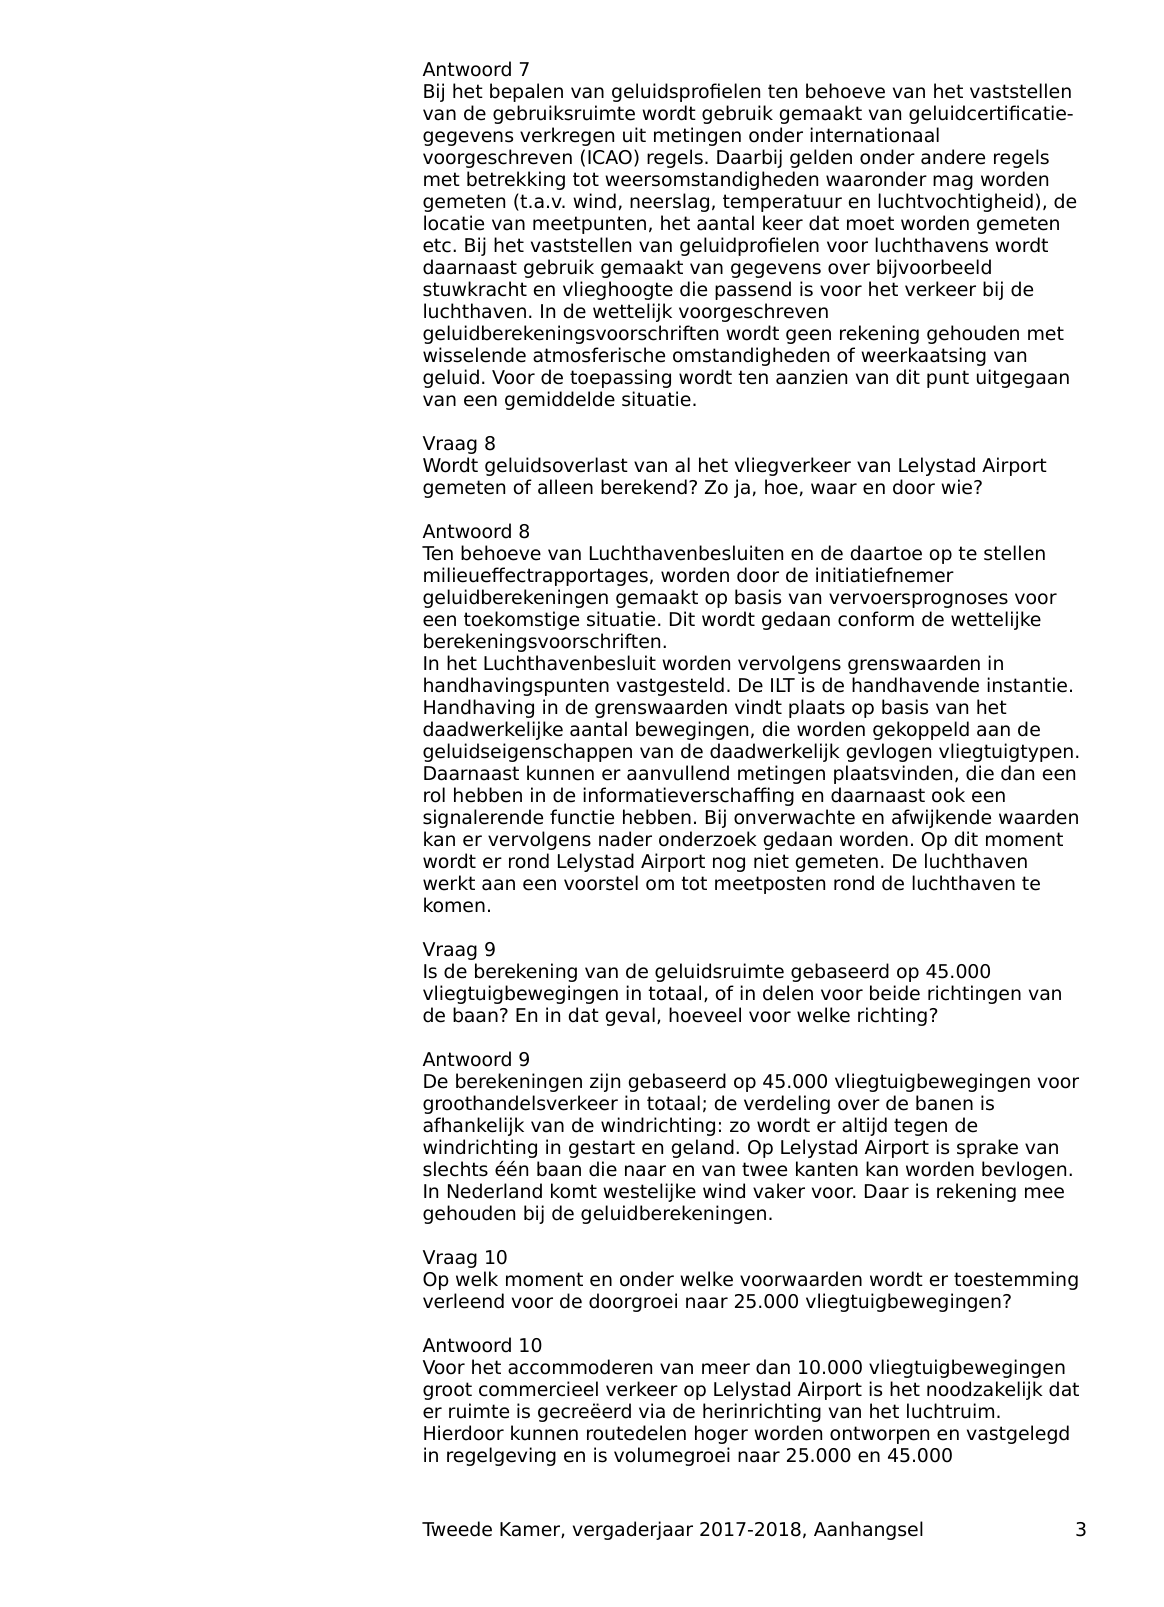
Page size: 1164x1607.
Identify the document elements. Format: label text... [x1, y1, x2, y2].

text Is de berekening van de geluidsruimte gebaseerd op 45.000 vliegtuigbewegingen in totaal, of in delen voor beide richtingen van de baan? En in dat geval, hoeveel voor welke richting? [422, 961, 1087, 1027]
text Antwoord 7 [422, 59, 1087, 81]
text Antwoord 9 [422, 1049, 1087, 1071]
text Vraag 8 [422, 433, 1087, 455]
text De berekeningen zijn gebaseerd op 45.000 vliegtuigbewegingen voor groothandelsverkeer in totaal; de verdeling over de banen is afhankelijk van de windrichting: zo wordt er altijd tegen de windrichting in gestart en geland. Op Lelystad Airport is sprake van slechts één baan die naar en van twee kanten kan worden bevlogen. In Nederland komt westelijke wind vaker voor. Daar is rekening mee gehouden bij de geluidberekeningen. [422, 1071, 1087, 1225]
text In het Luchthavenbesluit worden vervolgens grenswaarden in handhavingspunten vastgesteld. De ILT is de handhavende instantie. Handhaving in de grenswaarden vindt plaats op basis van het daadwerkelijke aantal bewegingen, die worden gekoppeld aan de geluidseigenschappen van de daadwerkelijk gevlogen vliegtuigtypen. Daarnaast kunnen er aanvullend metingen plaatsvinden, die dan een rol hebben in de informatieverschaffing en daarnaast ook een signalerende functie hebben. Bij onverwachte en afwijkende waarden kan er vervolgens nader onderzoek gedaan worden. Op dit moment wordt er rond Lelystad Airport nog niet gemeten. De luchthaven werkt aan een voorstel om tot meetposten rond de luchthaven te komen. [422, 653, 1087, 917]
text Ten behoeve van Luchthavenbesluiten en de daartoe op te stellen milieueffectrapportages, worden door de initiatiefnemer geluidberekeningen gemaakt op basis van vervoersprognoses voor een toekomstige situatie. Dit wordt gedaan conform de wettelijke berekeningsvoorschriften. [422, 543, 1087, 653]
text Bij het bepalen van geluidsprofielen ten behoeve van het vaststellen van de gebruiksruimte wordt gebruik gemaakt van geluidcertificatie-gegevens verkregen uit metingen onder internationaal voorgeschreven (ICAO) regels. Daarbij gelden onder andere regels met betrekking tot weersomstandigheden waaronder mag worden gemeten (t.a.v. wind, neerslag, temperatuur en luchtvochtigheid), de locatie van meetpunten, het aantal keer dat moet worden gemeten etc. Bij het vaststellen van geluidprofielen voor luchthavens wordt daarnaast gebruik gemaakt van gegevens over bijvoorbeeld stuwkracht en vlieghoogte die passend is voor het verkeer bij de luchthaven. In de wettelijk voorgeschreven geluidberekeningsvoorschriften wordt geen rekening gehouden met wisselende atmosferische omstandigheden of weerkaatsing van geluid. Voor de toepassing wordt ten aanzien van dit punt uitgegaan van een gemiddelde situatie. [422, 81, 1087, 411]
text Vraag 10 [422, 1247, 1087, 1269]
text Vraag 9 [422, 939, 1087, 961]
text Voor het accommoderen van meer dan 10.000 vliegtuigbewegingen groot commercieel verkeer op Lelystad Airport is het noodzakelijk dat er ruimte is gecreëerd via de herinrichting van het luchtruim. Hierdoor kunnen routedelen hoger worden ontworpen en vastgelegd in regelgeving en is volumegroei naar 25.000 en 45.000 [422, 1357, 1087, 1467]
text Antwoord 8 [422, 521, 1087, 543]
text Antwoord 10 [422, 1335, 1087, 1357]
text Op welk moment en onder welke voorwaarden wordt er toestemming verleend voor de doorgroei naar 25.000 vliegtuigbewegingen? [422, 1269, 1087, 1313]
text Wordt geluidsoverlast van al het vliegverkeer van Lelystad Airport gemeten of alleen berekend? Zo ja, hoe, waar en door wie? [422, 455, 1087, 499]
